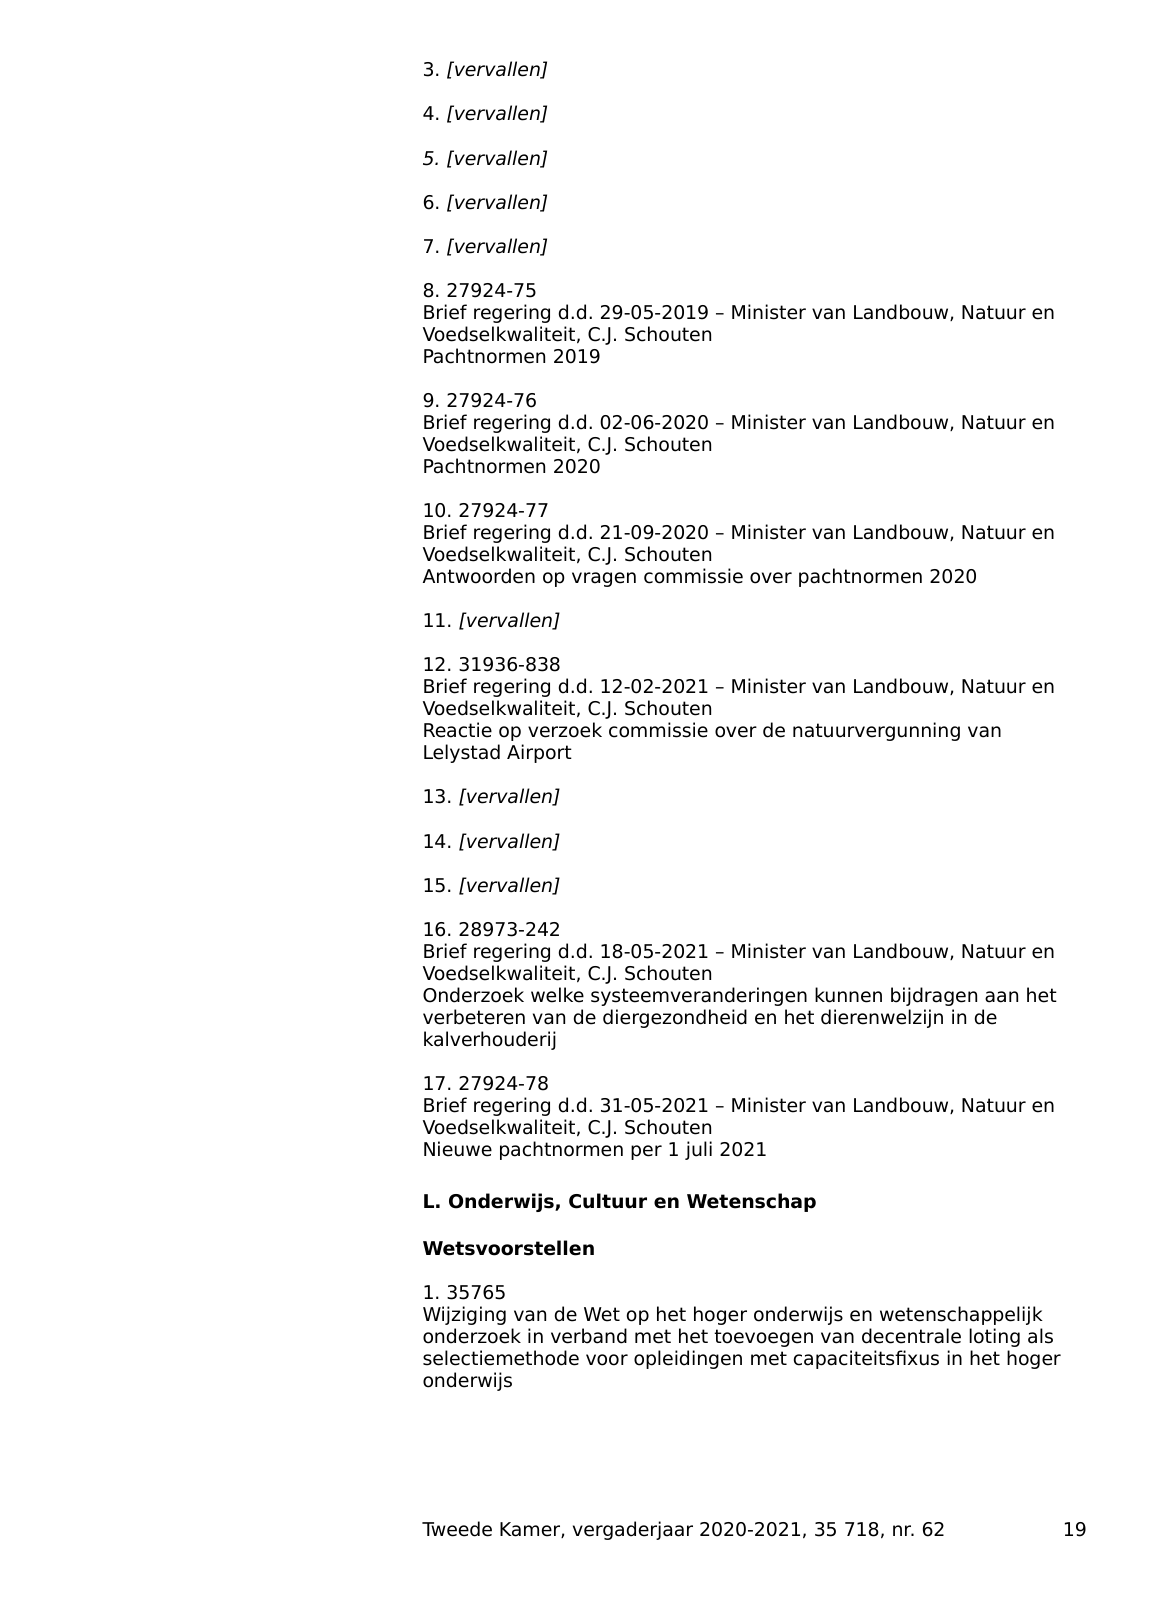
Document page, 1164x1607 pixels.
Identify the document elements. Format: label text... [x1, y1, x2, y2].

text Wijziging van de Wet op het hoger onderwijs en wetenschappelijk onderzoek in verband met het toevoegen van decentrale loting als selectiemethode voor opleidingen met capaciteitsfixus in het hoger onderwijs [422, 1304, 1087, 1392]
text 6. [vervallen] [422, 192, 1087, 213]
text Nieuwe pachtnormen per 1 juli 2021 [422, 1139, 1087, 1161]
text 10. 27924-77 [422, 500, 1087, 522]
text 1. 35765 [422, 1282, 1087, 1304]
text 15. [vervallen] [422, 875, 1087, 897]
text Reactie op verzoek commissie over de natuurvergunning van Lelystad Airport [422, 720, 1087, 764]
subtitle Wetsvoorstellen [422, 1238, 1087, 1260]
subtitle L. Onderwijs, Cultuur en Wetenschap [422, 1191, 1087, 1213]
text 8. 27924-75 [422, 280, 1087, 302]
text 17. 27924-78 [422, 1073, 1087, 1095]
text 12. 31936-838 [422, 654, 1087, 676]
text 9. 27924-76 [422, 390, 1087, 412]
text 14. [vervallen] [422, 831, 1087, 853]
text 7. [vervallen] [422, 236, 1087, 258]
text Onderzoek welke systeemveranderingen kunnen bijdragen aan het verbeteren van de diergezondheid en het dierenwelzijn in de kalverhouderij [422, 985, 1087, 1051]
text 3. [vervallen] [422, 59, 1087, 81]
text Brief regering d.d. 31-05-2021 – Minister van Landbouw, Natuur en Voedselkwaliteit, C.J. Schouten [422, 1095, 1087, 1139]
text 11. [vervallen] [422, 610, 1087, 632]
text Brief regering d.d. 18-05-2021 – Minister van Landbouw, Natuur en Voedselkwaliteit, C.J. Schouten [422, 941, 1087, 985]
text Brief regering d.d. 21-09-2020 – Minister van Landbouw, Natuur en Voedselkwaliteit, C.J. Schouten [422, 522, 1087, 566]
text 16. 28973-242 [422, 919, 1087, 941]
text Brief regering d.d. 02-06-2020 – Minister van Landbouw, Natuur en Voedselkwaliteit, C.J. Schouten [422, 412, 1087, 456]
text 4. [vervallen] [422, 103, 1087, 125]
text Brief regering d.d. 12-02-2021 – Minister van Landbouw, Natuur en Voedselkwaliteit, C.J. Schouten [422, 676, 1087, 720]
text Brief regering d.d. 29-05-2019 – Minister van Landbouw, Natuur en Voedselkwaliteit, C.J. Schouten [422, 302, 1087, 346]
text 5. [vervallen] [422, 147, 1087, 169]
text Pachtnormen 2019 [422, 346, 1087, 368]
text 13. [vervallen] [422, 786, 1087, 808]
text Pachtnormen 2020 [422, 456, 1087, 478]
text Antwoorden op vragen commissie over pachtnormen 2020 [422, 566, 1087, 588]
